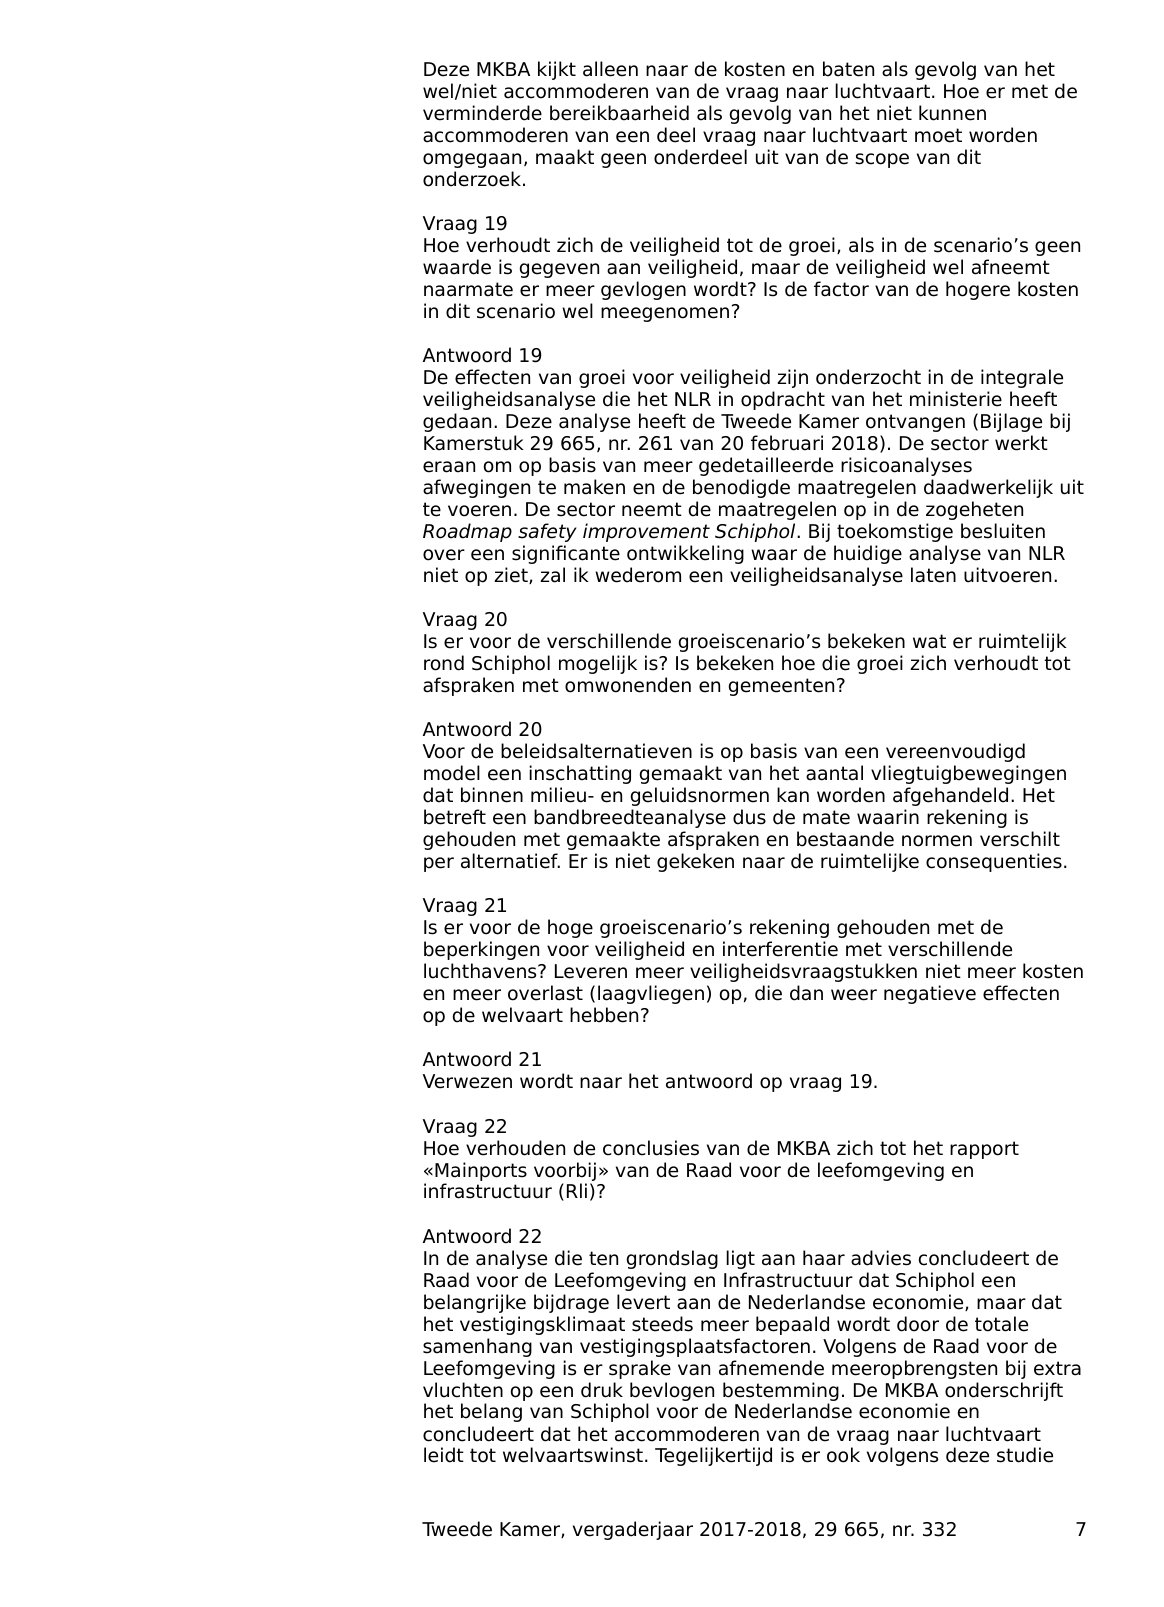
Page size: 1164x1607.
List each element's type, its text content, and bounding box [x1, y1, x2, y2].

text Vraag 22 [422, 1116, 1087, 1137]
text Is er voor de verschillende groeiscenario’s bekeken wat er ruimtelijk rond Schiphol mogelijk is? Is bekeken hoe die groei zich verhoudt tot afspraken met omwonenden en gemeenten? [422, 631, 1087, 697]
text Voor de beleidsalternatieven is op basis van een vereenvoudigd model een inschatting gemaakt van het aantal vliegtuigbewegingen dat binnen milieu- en geluidsnormen kan worden afgehandeld. Het betreft een bandbreedteanalyse dus de mate waarin rekening is gehouden met gemaakte afspraken en bestaande normen verschilt per alternatief. Er is niet gekeken naar de ruimtelijke consequenties. [422, 741, 1087, 873]
text Antwoord 22 [422, 1226, 1087, 1248]
text Antwoord 19 [422, 345, 1087, 367]
text Hoe verhoudt zich de veiligheid tot de groei, als in de scenario’s geen waarde is gegeven aan veiligheid, maar de veiligheid wel afneemt naarmate er meer gevlogen wordt? Is de factor van de hogere kosten in dit scenario wel meegenomen? [422, 235, 1087, 323]
text Vraag 20 [422, 609, 1087, 631]
text Deze MKBA kijkt alleen naar de kosten en baten als gevolg van het wel/niet accommoderen van de vraag naar luchtvaart. Hoe er met de verminderde bereikbaarheid als gevolg van het niet kunnen accommoderen van een deel vraag naar luchtvaart moet worden omgegaan, maakt geen onderdeel uit van de scope van dit onderzoek. [422, 59, 1087, 191]
text De effecten van groei voor veiligheid zijn onderzocht in de integrale veiligheidsanalyse die het NLR in opdracht van het ministerie heeft gedaan. Deze analyse heeft de Tweede Kamer ontvangen (Bijlage bij Kamerstuk 29 665, nr. 261 van 20 februari 2018). De sector werkt eraan om op basis van meer gedetailleerde risicoanalyses afwegingen te maken en de benodigde maatregelen daadwerkelijk uit te voeren. De sector neemt de maatregelen op in de zogeheten Roadmap safety improvement Schiphol. Bij toekomstige besluiten over een significante ontwikkeling waar de huidige analyse van NLR niet op ziet, zal ik wederom een veiligheidsanalyse laten uitvoeren. [422, 367, 1087, 587]
text Is er voor de hoge groeiscenario’s rekening gehouden met de beperkingen voor veiligheid en interferentie met verschillende luchthavens? Leveren meer veiligheidsvraagstukken niet meer kosten en meer overlast (laagvliegen) op, die dan weer negatieve effecten op de welvaart hebben? [422, 917, 1087, 1027]
text Verwezen wordt naar het antwoord op vraag 19. [422, 1071, 1087, 1093]
text Hoe verhouden de conclusies van de MKBA zich tot het rapport «Mainports voorbij» van de Raad voor de leefomgeving en infrastructuur (Rli)? [422, 1137, 1087, 1203]
text Vraag 21 [422, 895, 1087, 917]
text Antwoord 20 [422, 719, 1087, 741]
text Vraag 19 [422, 213, 1087, 235]
text Antwoord 21 [422, 1049, 1087, 1071]
text In de analyse die ten grondslag ligt aan haar advies concludeert de Raad voor de Leefomgeving en Infrastructuur dat Schiphol een belangrijke bijdrage levert aan de Nederlandse economie, maar dat het vestigingsklimaat steeds meer bepaald wordt door de totale samenhang van vestigingsplaatsfactoren. Volgens de Raad voor de Leefomgeving is er sprake van afnemende meeropbrengsten bij extra vluchten op een druk bevlogen bestemming. De MKBA onderschrijft het belang van Schiphol voor de Nederlandse economie en concludeert dat het accommoderen van de vraag naar luchtvaart leidt tot welvaartswinst. Tegelijkertijd is er ook volgens deze studie [422, 1248, 1087, 1467]
